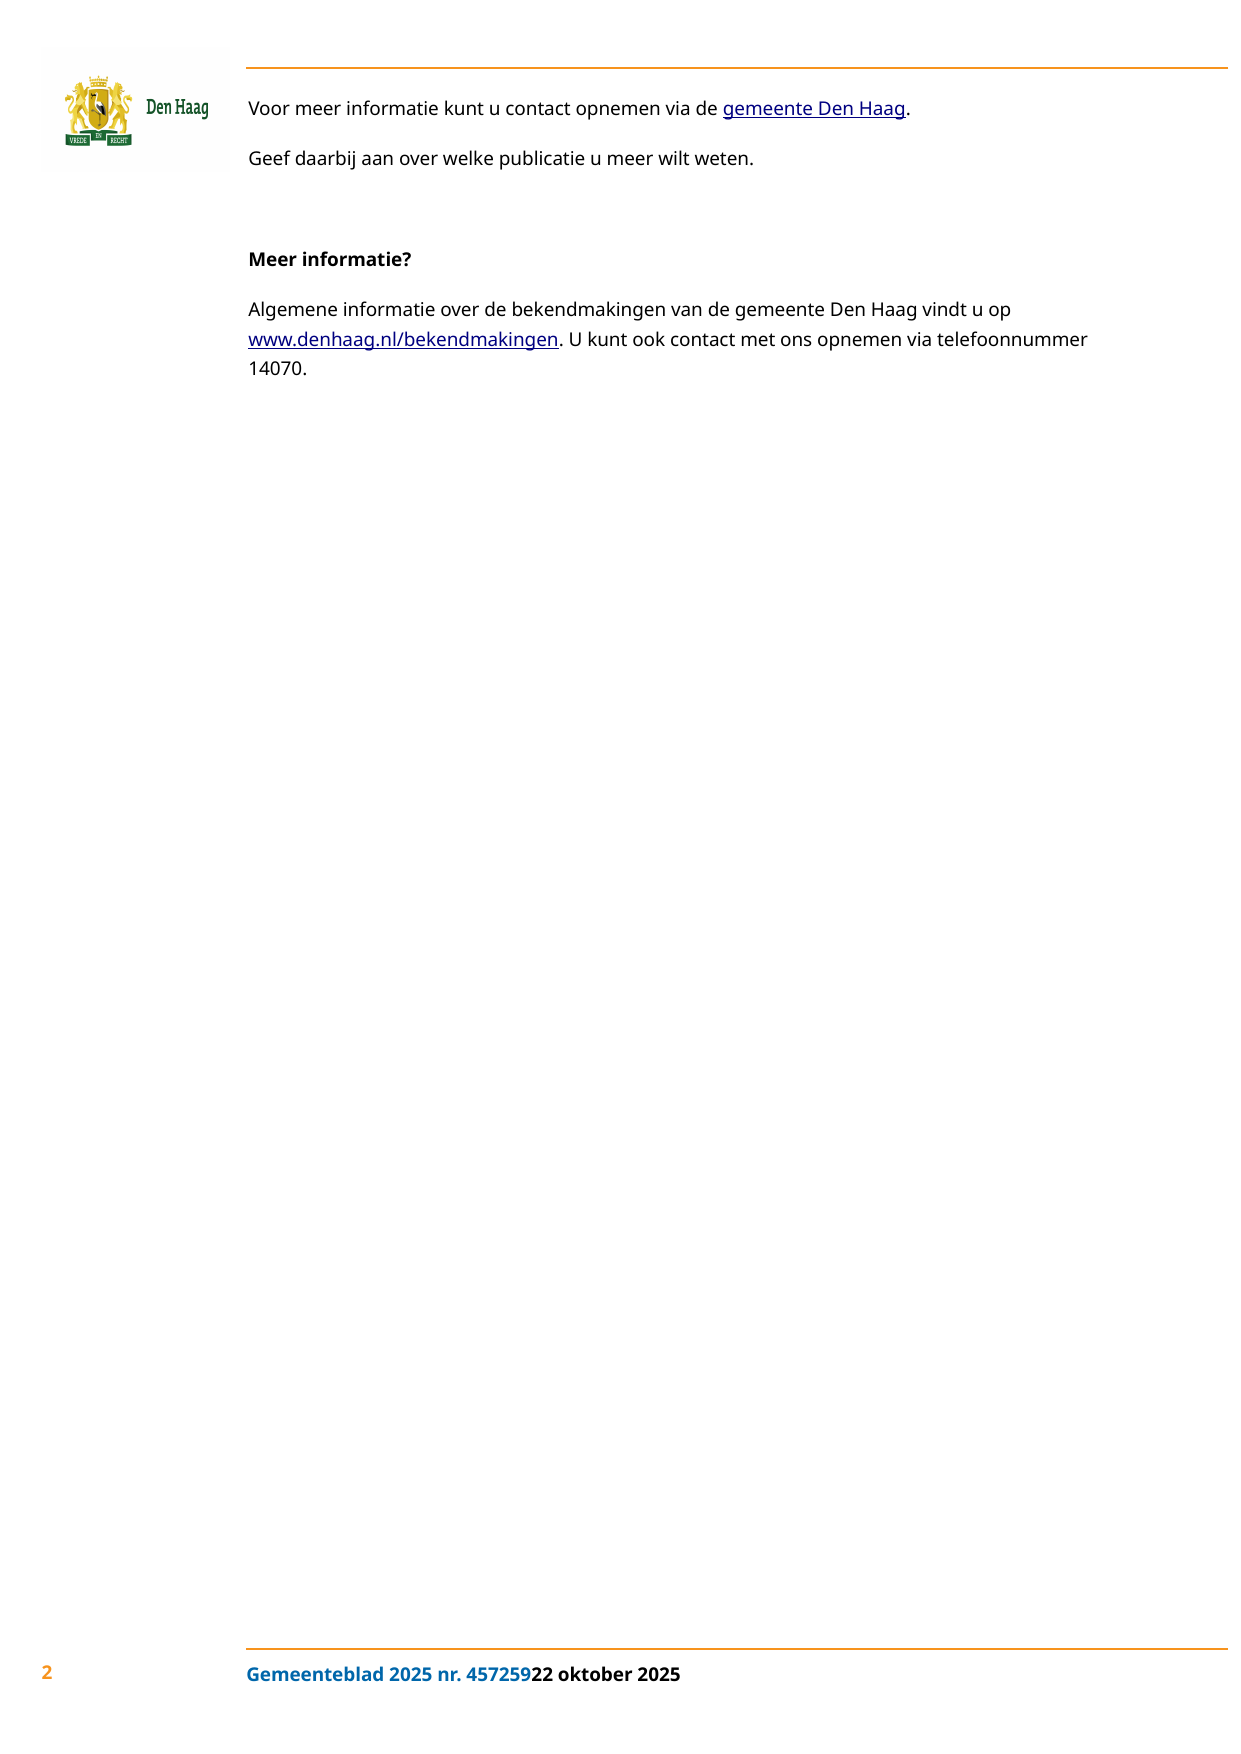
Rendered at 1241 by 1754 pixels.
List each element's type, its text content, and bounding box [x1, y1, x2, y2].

text Algemene informatie over de bekendmakingen van de gemeente Den Haag vindt u op www.denhaag.nl/bekendmakingen. U kunt ook contact met ons opnemen via telefoonnummer 14070. [248, 296, 1152, 381]
text Geef daarbij aan over welke publicatie u meer wilt weten. [248, 145, 1152, 171]
text Meer informatie? [248, 246, 1152, 272]
picture [41, 47, 231, 172]
text Voor meer informatie kunt u contact opnemen via de gemeente Den Haag. [248, 95, 1152, 121]
